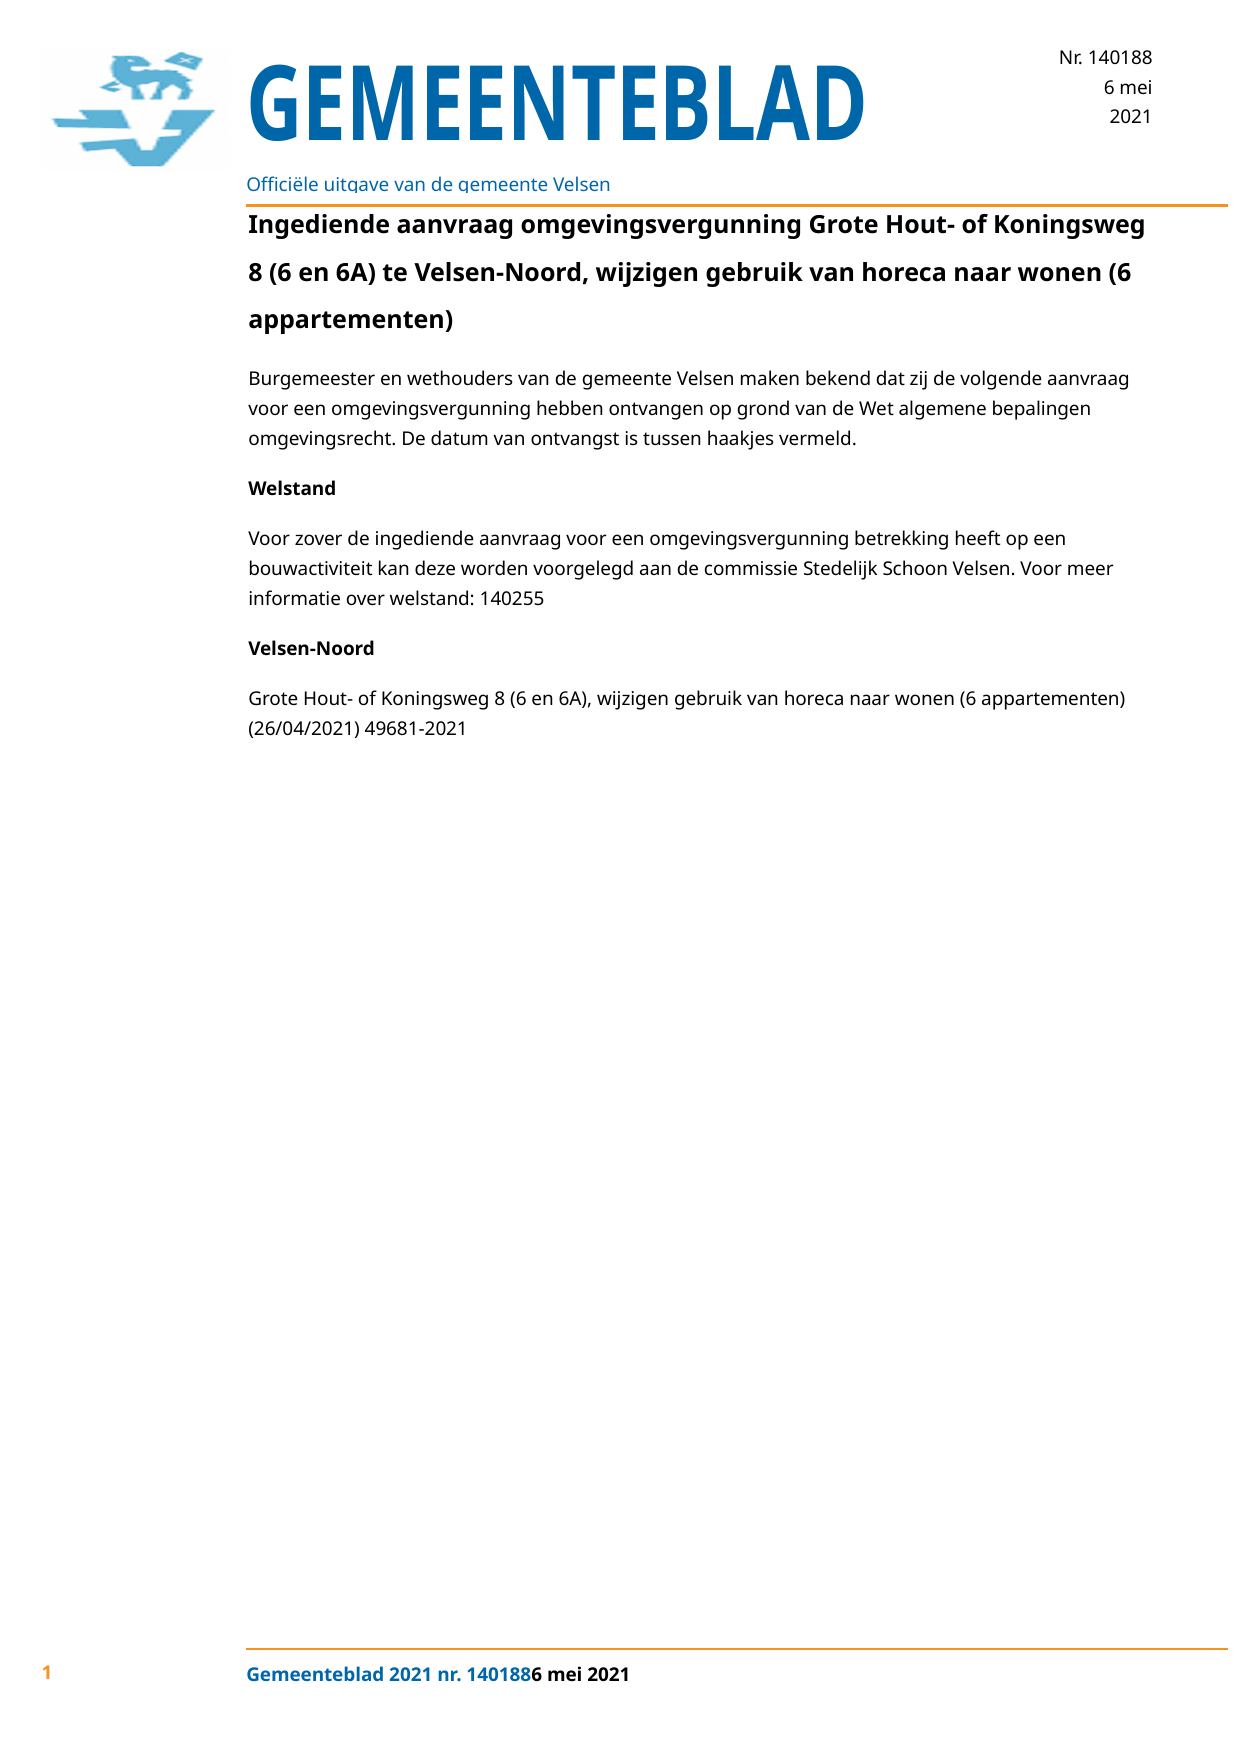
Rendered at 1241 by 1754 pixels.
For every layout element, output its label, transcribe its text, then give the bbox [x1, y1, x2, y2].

text Burgemeester en wethouders van de gemeente Velsen maken bekend dat zij de volgende aanvraag voor een omgevingsvergunning hebben ontvangen op grond van de Wet algemene bepalingen omgevingsrecht. De datum van ontvangst is tussen haakjes vermeld. [248, 366, 1152, 450]
text Ingediende aanvraag omgevingsvergunning Grote Hout- of Koningsweg 8 (6 en 6A) te Velsen-Noord, wijzigen gebruik van horeca naar wonen (6 appartementen) [248, 207, 1152, 336]
text Welstand [248, 475, 1152, 501]
text Grote Hout- of Koningsweg 8 (6 en 6A), wijzigen gebruik van horeca naar wonen (6 appartementen) (26/04/2021) 49681-2021 [248, 686, 1152, 741]
text Voor zover de ingediende aanvraag voor een omgevingsvergunning betrekking heeft op een bouwactiviteit kan deze worden voorgelegd aan de commissie Stedelijk Schoon Velsen. Voor meer informatie over welstand: 140255 [248, 526, 1152, 610]
picture [41, 47, 231, 172]
text Velsen-Noord [248, 635, 1152, 661]
